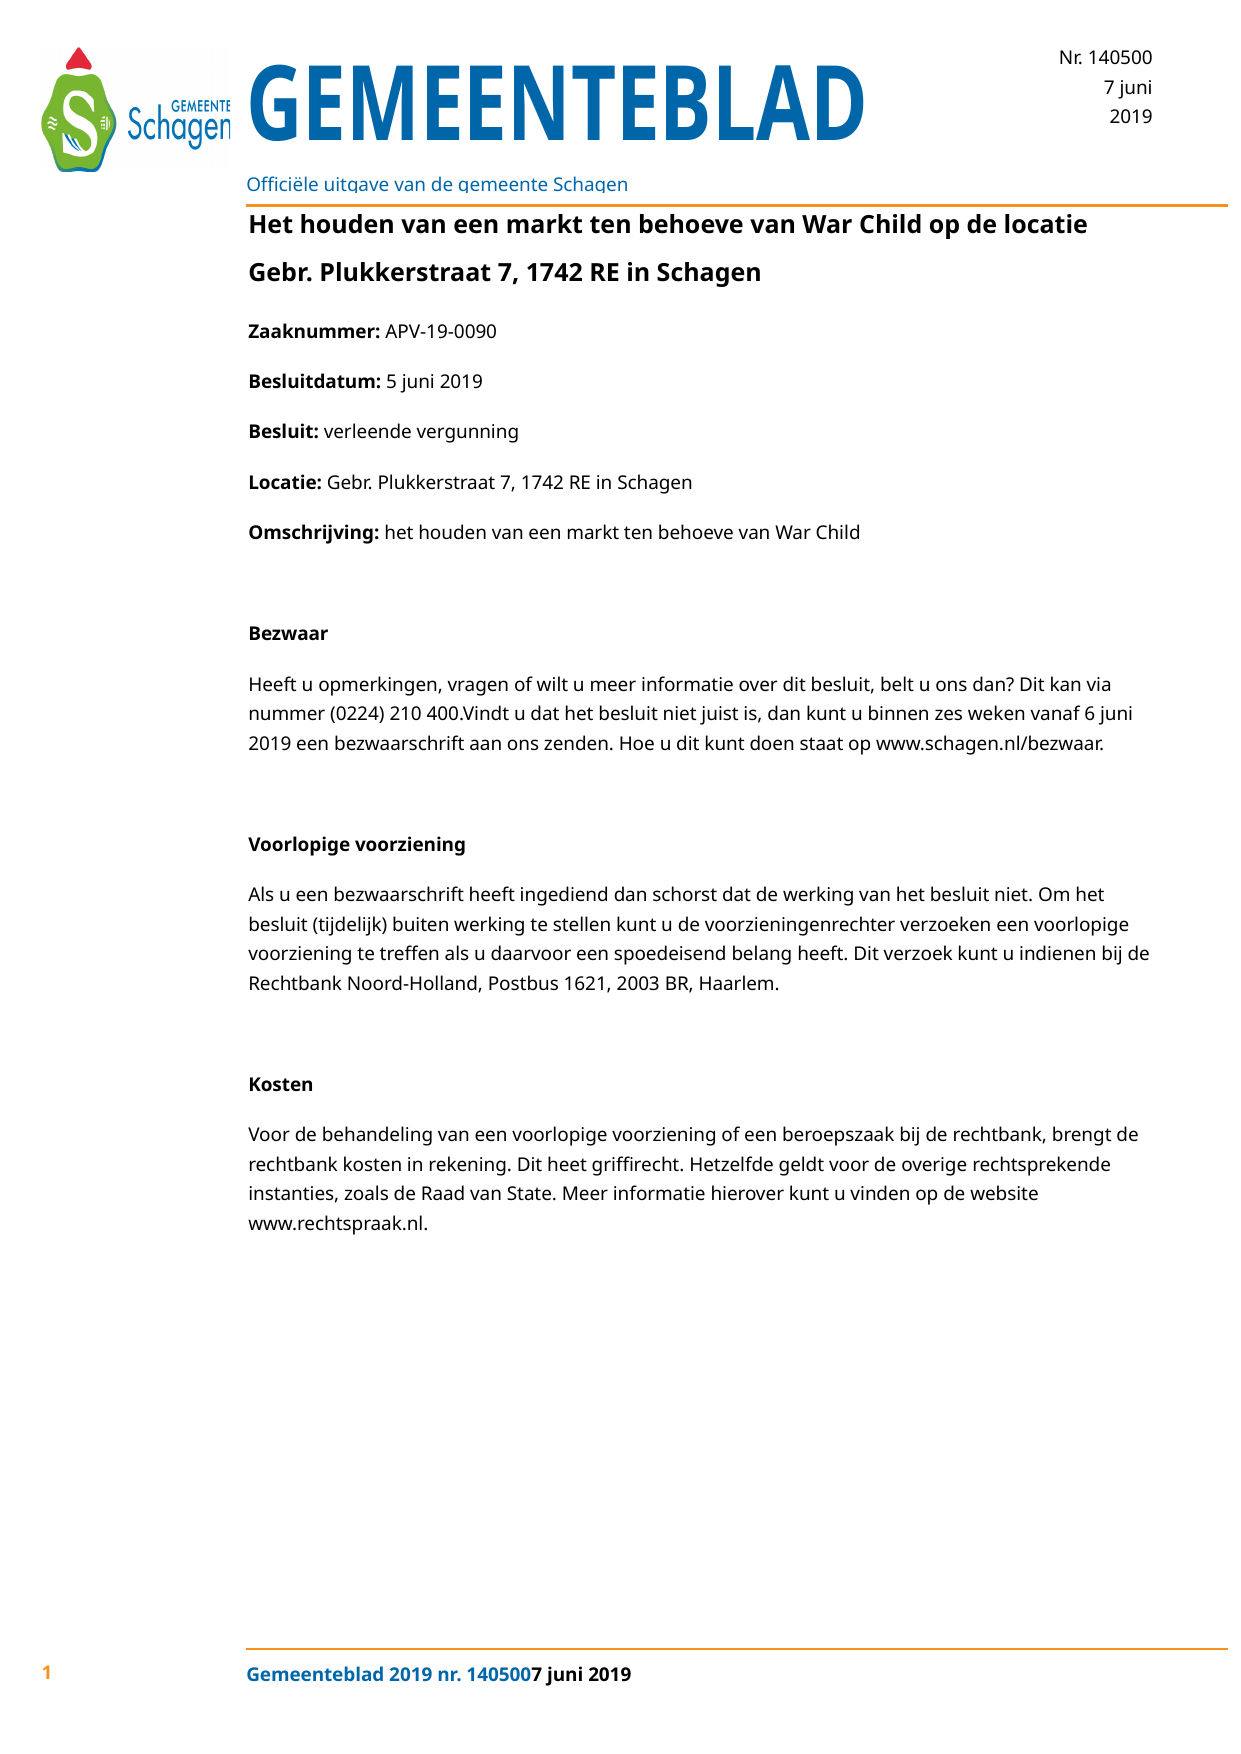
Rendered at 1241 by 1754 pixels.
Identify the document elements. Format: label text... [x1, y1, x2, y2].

text Locatie: Gebr. Plukkerstraat 7, 1742 RE in Schagen [248, 469, 1152, 495]
text Voorlopige voorziening [248, 831, 1152, 857]
picture [41, 47, 231, 172]
text Het houden van een markt ten behoeve van War Child op de locatie Gebr. Plukkerstraat 7, 1742 RE in Schagen [248, 207, 1152, 288]
text Voor de behandeling van een voorlopige voorziening of een beroepszaak bij de rechtbank, brengt de rechtbank kosten in rekening. Dit heet griffirecht. Hetzelfde geldt voor de overige rechtsprekende instanties, zoals de Raad van State. Meer informatie hierover kunt u vinden op de website www.rechtspraak.nl. [248, 1121, 1152, 1236]
text Als u een bezwaarschrift heeft ingediend dan schorst dat de werking van het besluit niet. Om het besluit (tijdelijk) buiten werking te stellen kunt u de voorzieningenrechter verzoeken een voorlopige voorziening te treffen als u daarvoor een spoedeisend belang heeft. Dit verzoek kunt u indienen bij de Rechtbank Noord-Holland, Postbus 1621, 2003 BR, Haarlem. [248, 881, 1152, 996]
text Bezwaar [248, 620, 1152, 646]
text Besluit: verleende vergunning [248, 419, 1152, 444]
text Omschrijving: het houden van een markt ten behoeve van War Child [248, 519, 1152, 545]
text Zaaknummer: APV-19-0090 [248, 318, 1152, 344]
text Besluitdatum: 5 juni 2019 [248, 368, 1152, 394]
text Kosten [248, 1071, 1152, 1097]
text Heeft u opmerkingen, vragen of wilt u meer informatie over dit besluit, belt u ons dan? Dit kan via nummer (0224) 210 400.Vindt u dat het besluit niet juist is, dan kunt u binnen zes weken vanaf 6 juni 2019 een bezwaarschrift aan ons zenden. Hoe u dit kunt doen staat op www.schagen.nl/bezwaar. [248, 671, 1152, 756]
